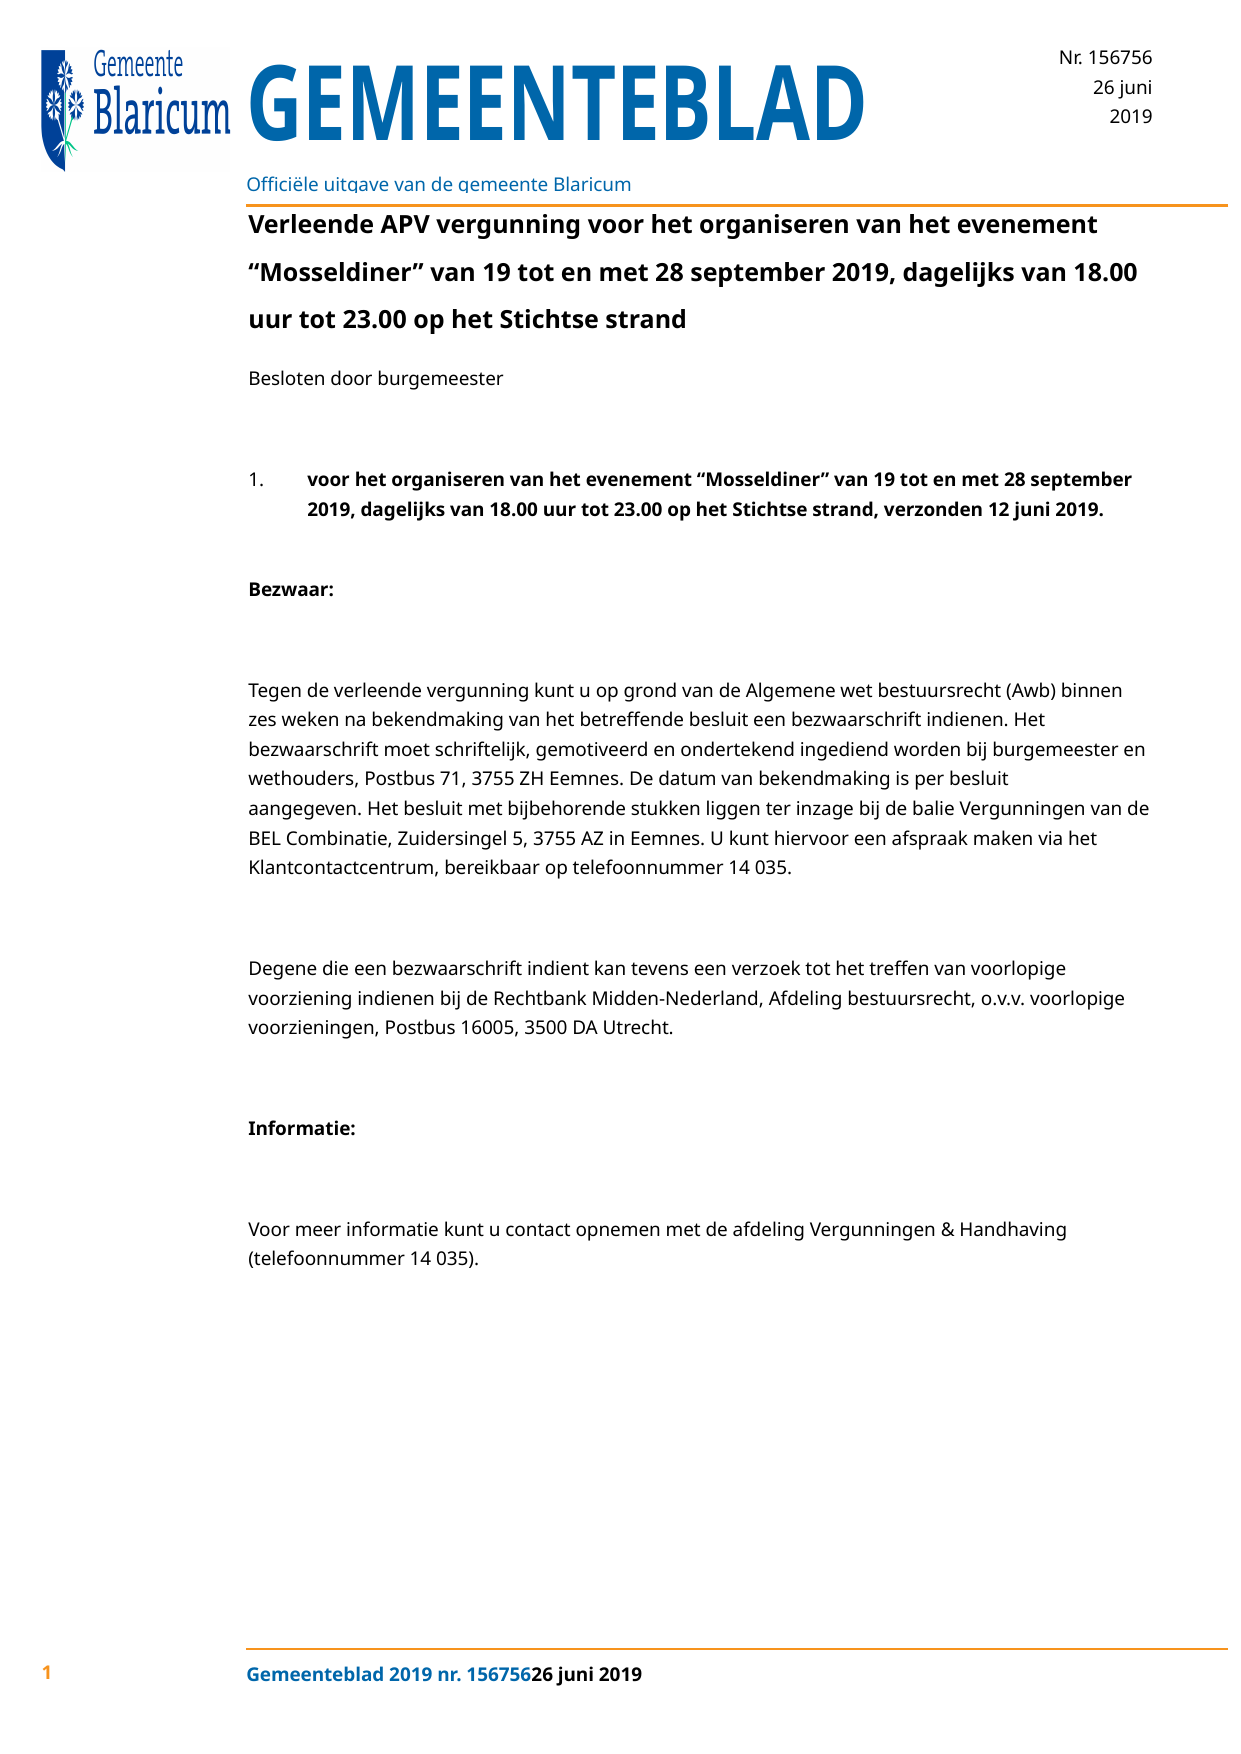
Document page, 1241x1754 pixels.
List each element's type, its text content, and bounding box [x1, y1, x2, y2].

text Besloten door burgemeester [248, 366, 1152, 391]
text Tegen de verleende vergunning kunt u op grond van de Algemene wet bestuursrecht (Awb) binnen zes weken na bekendmaking van het betreffende besluit een bezwaarschrift indienen. Het bezwaarschrift moet schriftelijk, gemotiveerd en ondertekend ingediend worden bij burgemeester en wethouders, Postbus 71, 3755 ZH Eemnes. De datum van bekendmaking is per besluit aangegeven. Het besluit met bijbehorende stukken liggen ter inzage bij de balie Vergunningen van de BEL Combinatie, Zuidersingel 5, 3755 AZ in Eemnes. U kunt hiervoor een afspraak maken via het Klantcontactcentrum, bereikbaar op telefoonnummer 14 035. [248, 677, 1152, 880]
text Degene die een bezwaarschrift indient kan tevens een verzoek tot het treffen van voorlopige voorziening indienen bij de Rechtbank Midden-Nederland, Afdeling bestuursrecht, o.v.v. voorlopige voorzieningen, Postbus 16005, 3500 DA Utrecht. [248, 955, 1152, 1040]
picture [41, 47, 231, 172]
text Voor meer informatie kunt u contact opnemen met de afdeling Vergunningen & Handhaving (telefoonnummer 14 035). [248, 1216, 1152, 1271]
list voor het organiseren van het evenement “Mosseldiner” van 19 tot en met 28 september 2019, dagelijks van 18.00 uur tot 23.00 op het Stichtse strand, verzonden 12 juni 2019. [248, 466, 1152, 522]
text Informatie: [248, 1115, 1152, 1141]
text Bezwaar: [248, 576, 1152, 602]
text Verleende APV vergunning voor het organiseren van het evenement “Mosseldiner” van 19 tot en met 28 september 2019, dagelijks van 18.00 uur tot 23.00 op het Stichtse strand [248, 207, 1152, 336]
